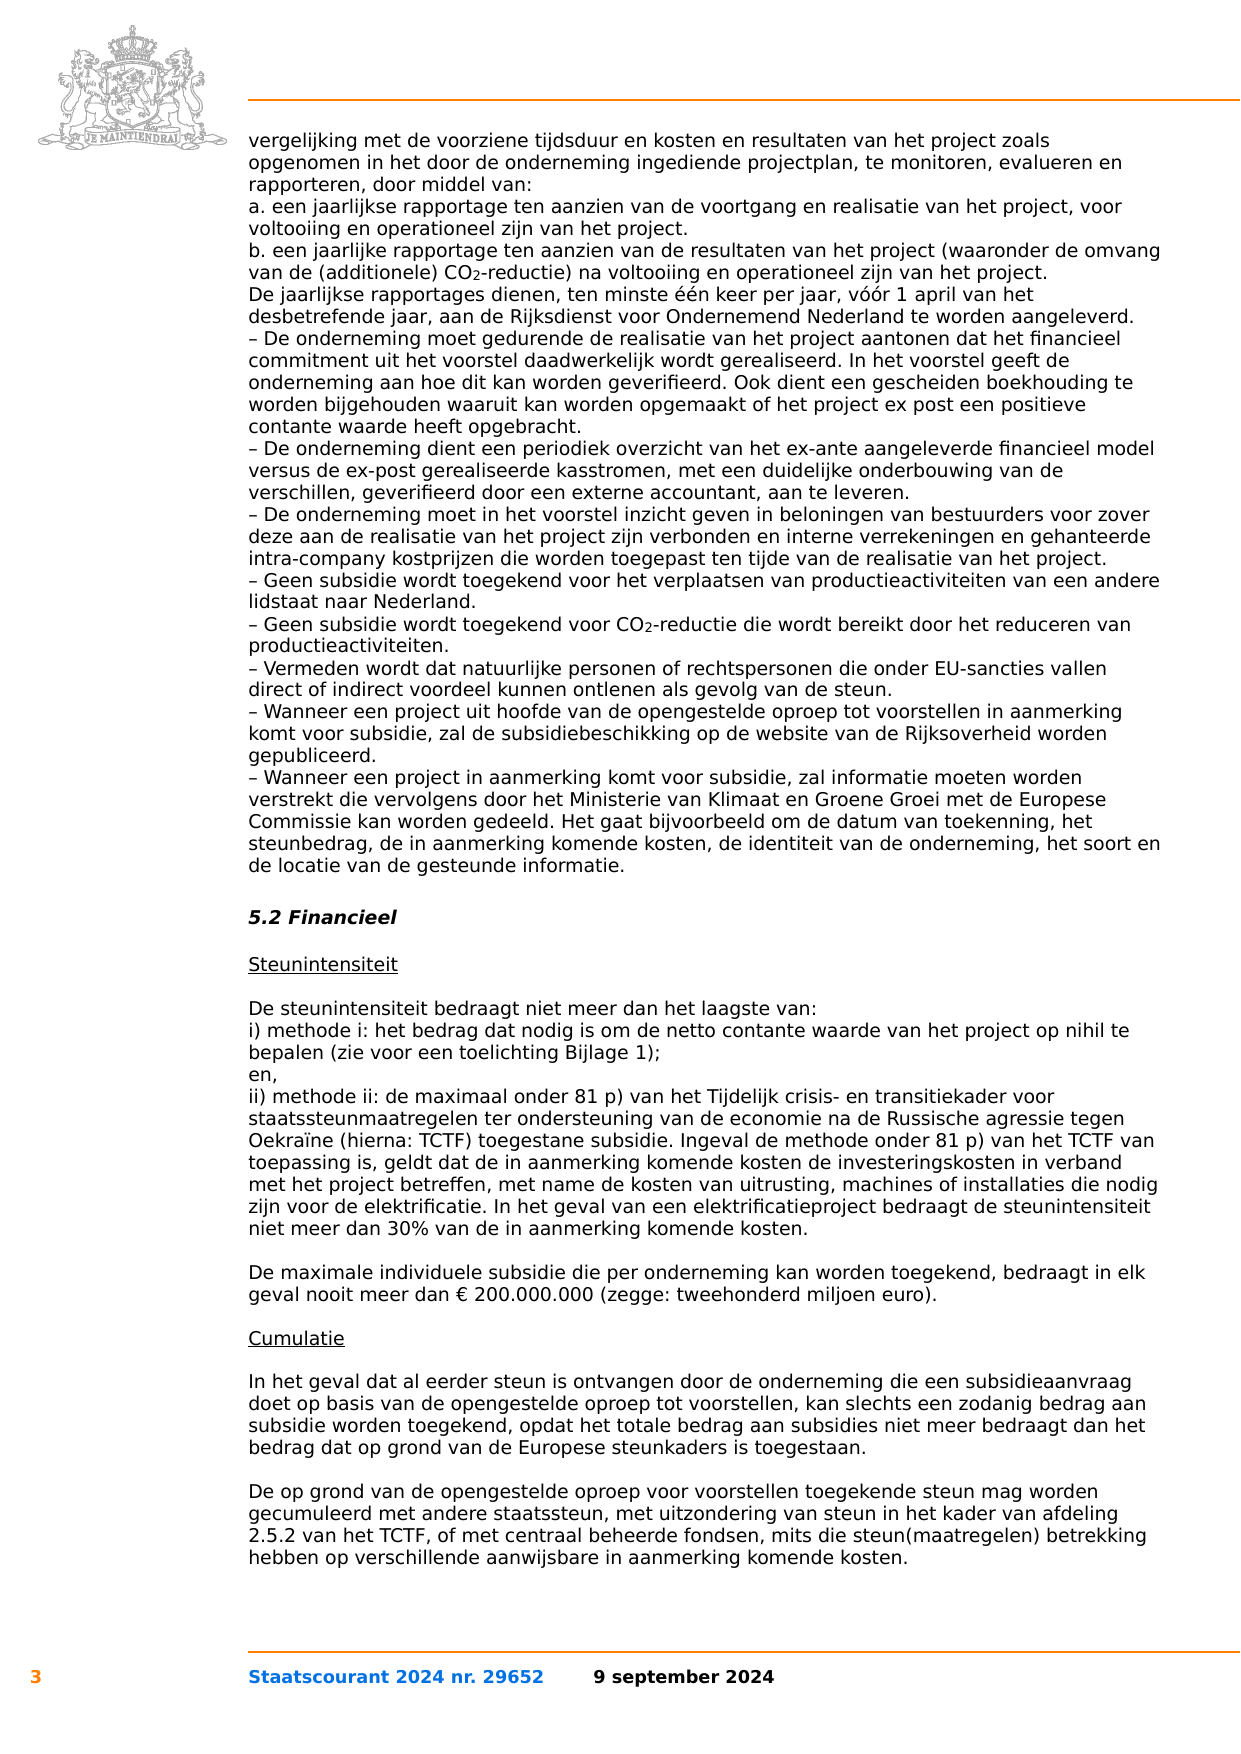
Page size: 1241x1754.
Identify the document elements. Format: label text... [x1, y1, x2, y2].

subtitle Cumulatie [248, 1327, 1163, 1349]
picture [38, 25, 227, 150]
text De steunintensiteit bedraagt niet meer dan het laagste van: [248, 998, 1163, 1020]
text In het geval dat al eerder steun is ontvangen door de onderneming die een subsidieaanvraag doet op basis van de opengestelde oproep tot voorstellen, kan slechts een zodanig bedrag aan subsidie worden toegekend, opdat het totale bedrag aan subsidies niet meer bedraagt dan het bedrag dat op grond van de Europese steunkaders is toegestaan. [248, 1371, 1163, 1459]
text i) methode i: het bedrag dat nodig is om de netto contante waarde van het project op nihil te bepalen (zie voor een toelichting Bijlage 1); [248, 1020, 1163, 1064]
text – Geen subsidie wordt toegekend voor het verplaatsen van productieactiviteiten van een andere lidstaat naar Nederland. [248, 569, 1163, 613]
subtitle Steunintensiteit [248, 954, 1163, 976]
text a. een jaarlijkse rapportage ten aanzien van de voortgang en realisatie van het project, voor voltooiing en operationeel zijn van het project. [248, 196, 1163, 240]
text b. een jaarlijke rapportage ten aanzien van de resultaten van het project (waaronder de omvang van de (additionele) CO2-reductie) na voltooiing en operationeel zijn van het project. [248, 240, 1163, 284]
text vergelijking met de voorziene tijdsduur en kosten en resultaten van het project zoals opgenomen in het door de onderneming ingediende projectplan, te monitoren, evalueren en rapporteren, door middel van: [248, 130, 1163, 196]
text De jaarlijkse rapportages dienen, ten minste één keer per jaar, vóór 1 april van het desbetrefende jaar, aan de Rijksdienst voor Ondernemend Nederland te worden aangeleverd. [248, 284, 1163, 328]
text – De onderneming moet gedurende de realisatie van het project aantonen dat het financieel commitment uit het voorstel daadwerkelijk wordt gerealiseerd. In het voorstel geeft de onderneming aan hoe dit kan worden geverifieerd. Ook dient een gescheiden boekhouding te worden bijgehouden waaruit kan worden opgemaakt of het project ex post een positieve contante waarde heeft opgebracht. [248, 328, 1163, 438]
text – Wanneer een project in aanmerking komt voor subsidie, zal informatie moeten worden verstrekt die vervolgens door het Ministerie van Klimaat en Groene Groei met de Europese Commissie kan worden gedeeld. Het gaat bijvoorbeeld om de datum van toekenning, het steunbedrag, de in aanmerking komende kosten, de identiteit van de onderneming, het soort en de locatie van de gesteunde informatie. [248, 767, 1163, 877]
text – Vermeden wordt dat natuurlijke personen of rechtspersonen die onder EU-sancties vallen direct of indirect voordeel kunnen ontlenen als gevolg van de steun. [248, 657, 1163, 701]
text en, [248, 1064, 1163, 1086]
text – De onderneming dient een periodiek overzicht van het ex-ante aangeleverde financieel model versus de ex-post gerealiseerde kasstromen, met een duidelijke onderbouwing van de verschillen, geverifieerd door een externe accountant, aan te leveren. [248, 438, 1163, 503]
text De op grond van de opengestelde oproep voor voorstellen toegekende steun mag worden gecumuleerd met andere staatssteun, met uitzondering van steun in het kader van afdeling 2.5.2 van het TCTF, of met centraal beheerde fondsen, mits die steun(maatregelen) betrekking hebben op verschillende aanwijsbare in aanmerking komende kosten. [248, 1481, 1163, 1569]
text – Geen subsidie wordt toegekend voor CO2-reductie die wordt bereikt door het reduceren van productieactiviteiten. [248, 613, 1163, 657]
text – Wanneer een project uit hoofde van de opengestelde oproep tot voorstellen in aanmerking komt voor subsidie, zal de subsidiebeschikking op de website van de Rijksoverheid worden gepubliceerd. [248, 701, 1163, 767]
text De maximale individuele subsidie die per onderneming kan worden toegekend, bedraagt in elk geval nooit meer dan € 200.000.000 (zegge: tweehonderd miljoen euro). [248, 1262, 1163, 1306]
text ii) methode ii: de maximaal onder 81 p) van het Tijdelijk crisis- en transitiekader voor staatssteunmaatregelen ter ondersteuning van de economie na de Russische agressie tegen Oekraïne (hierna: TCTF) toegestane subsidie. Ingeval de methode onder 81 p) van het TCTF van toepassing is, geldt dat de in aanmerking komende kosten de investeringskosten in verband met het project betreffen, met name de kosten van uitrusting, machines of installaties die nodig zijn voor de elektrificatie. In het geval van een elektrificatieproject bedraagt de steunintensiteit niet meer dan 30% van de in aanmerking komende kosten. [248, 1086, 1163, 1240]
text – De onderneming moet in het voorstel inzicht geven in beloningen van bestuurders voor zover deze aan de realisatie van het project zijn verbonden en interne verrekeningen en gehanteerde intra-company kostprijzen die worden toegepast ten tijde van de realisatie van het project. [248, 503, 1163, 569]
subtitle 5.2 Financieel [248, 907, 1163, 929]
